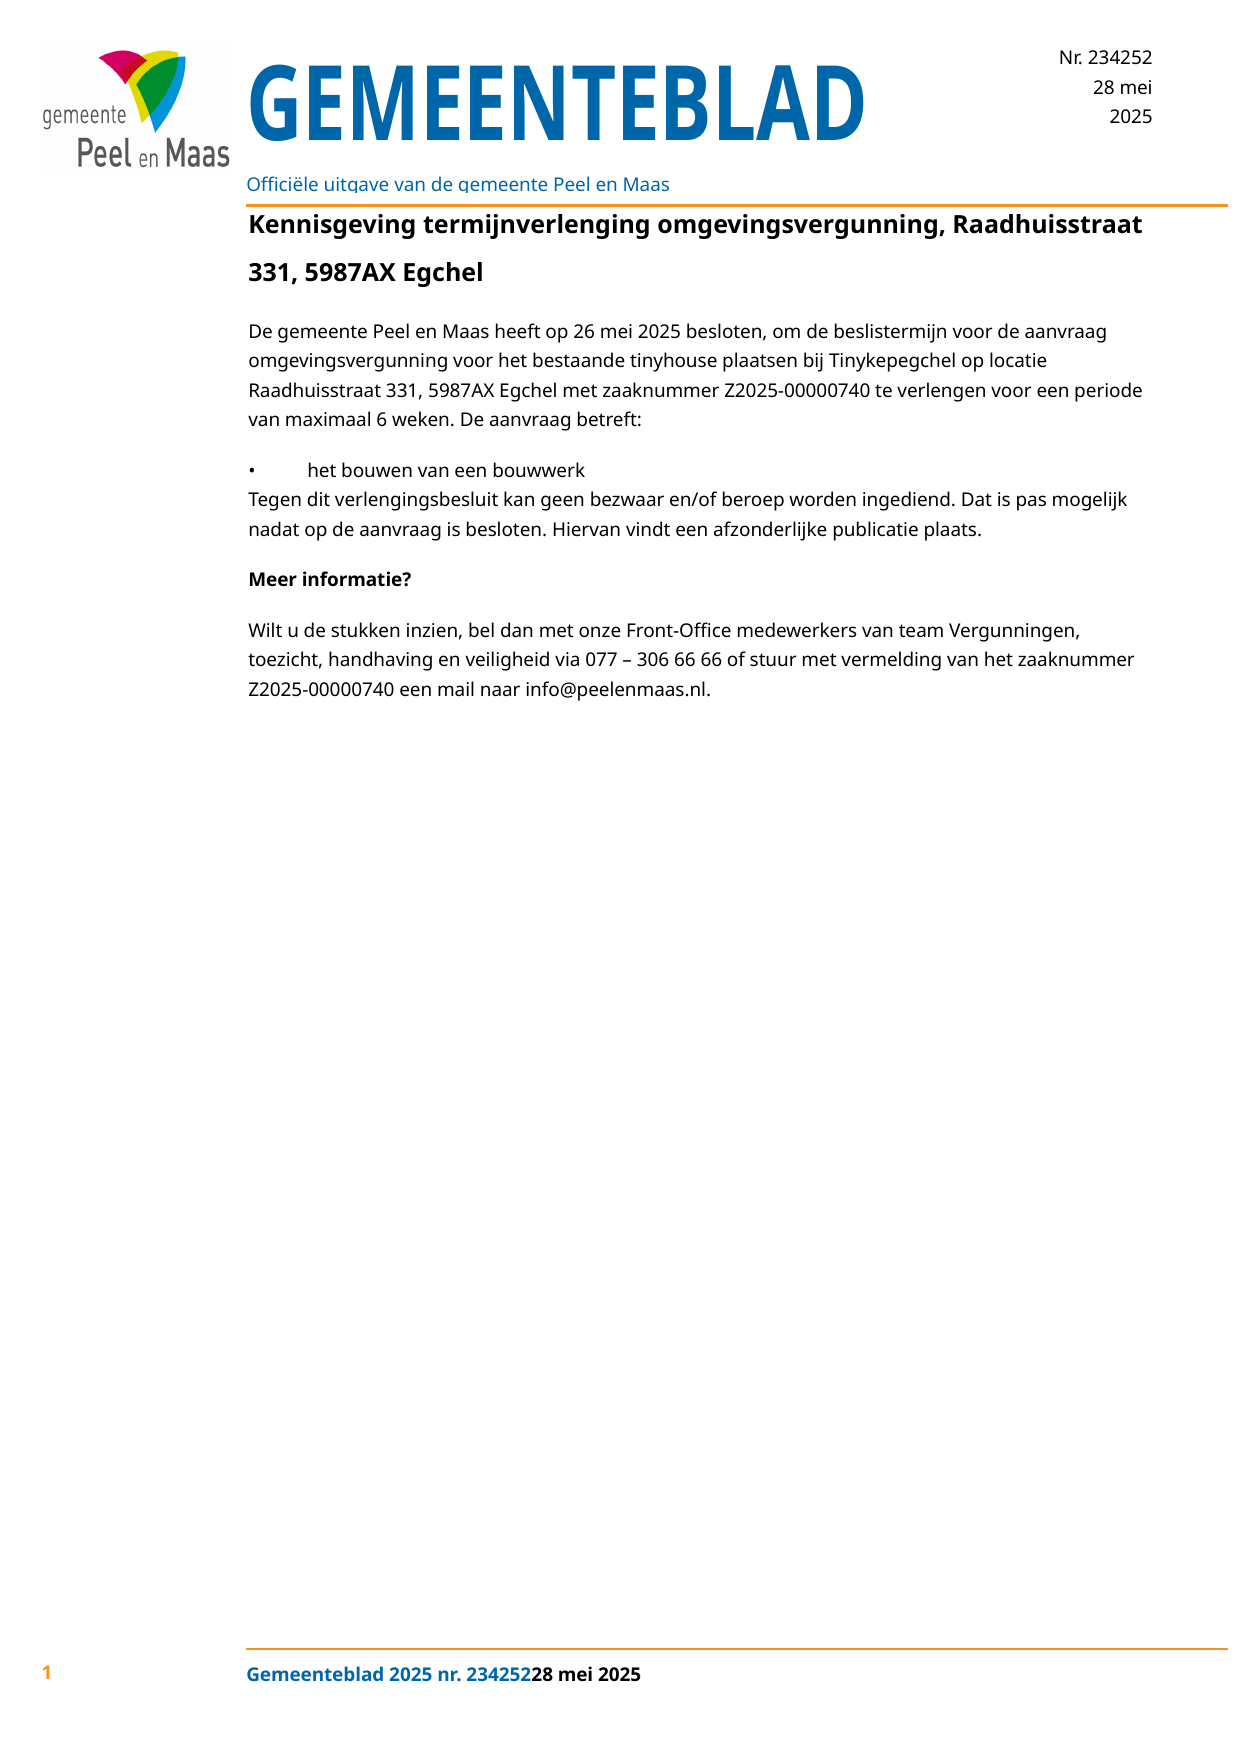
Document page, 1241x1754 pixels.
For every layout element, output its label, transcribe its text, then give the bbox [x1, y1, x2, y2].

text Tegen dit verlengingsbesluit kan geen bezwaar en/of beroep worden ingediend. Dat is pas mogelijk nadat op de aanvraag is besloten. Hiervan vindt een afzonderlijke publicatie plaats. [248, 487, 1152, 542]
text Wilt u de stukken inzien, bel dan met onze Front-Office medewerkers van team Vergunningen, toezicht, handhaving en veiligheid via 077 – 306 66 66 of stuur met vermelding van het zaaknummer Z2025-00000740 een mail naar info@peelenmaas.nl. [248, 617, 1152, 702]
text De gemeente Peel en Maas heeft op 26 mei 2025 besloten, om de beslistermijn voor de aanvraag omgevingsvergunning voor het bestaande tinyhouse plaatsen bij Tinykepegchel op locatie Raadhuisstraat 331, 5987AX Egchel met zaaknummer Z2025-00000740 te verlengen voor een periode van maximaal 6 weken. De aanvraag betreft: [248, 318, 1152, 432]
picture [41, 47, 231, 172]
list het bouwen van een bouwwerk [248, 457, 1152, 483]
text Meer informatie? [248, 567, 1152, 592]
text Kennisgeving termijnverlenging omgevingsvergunning, Raadhuisstraat 331, 5987AX Egchel [248, 207, 1152, 288]
